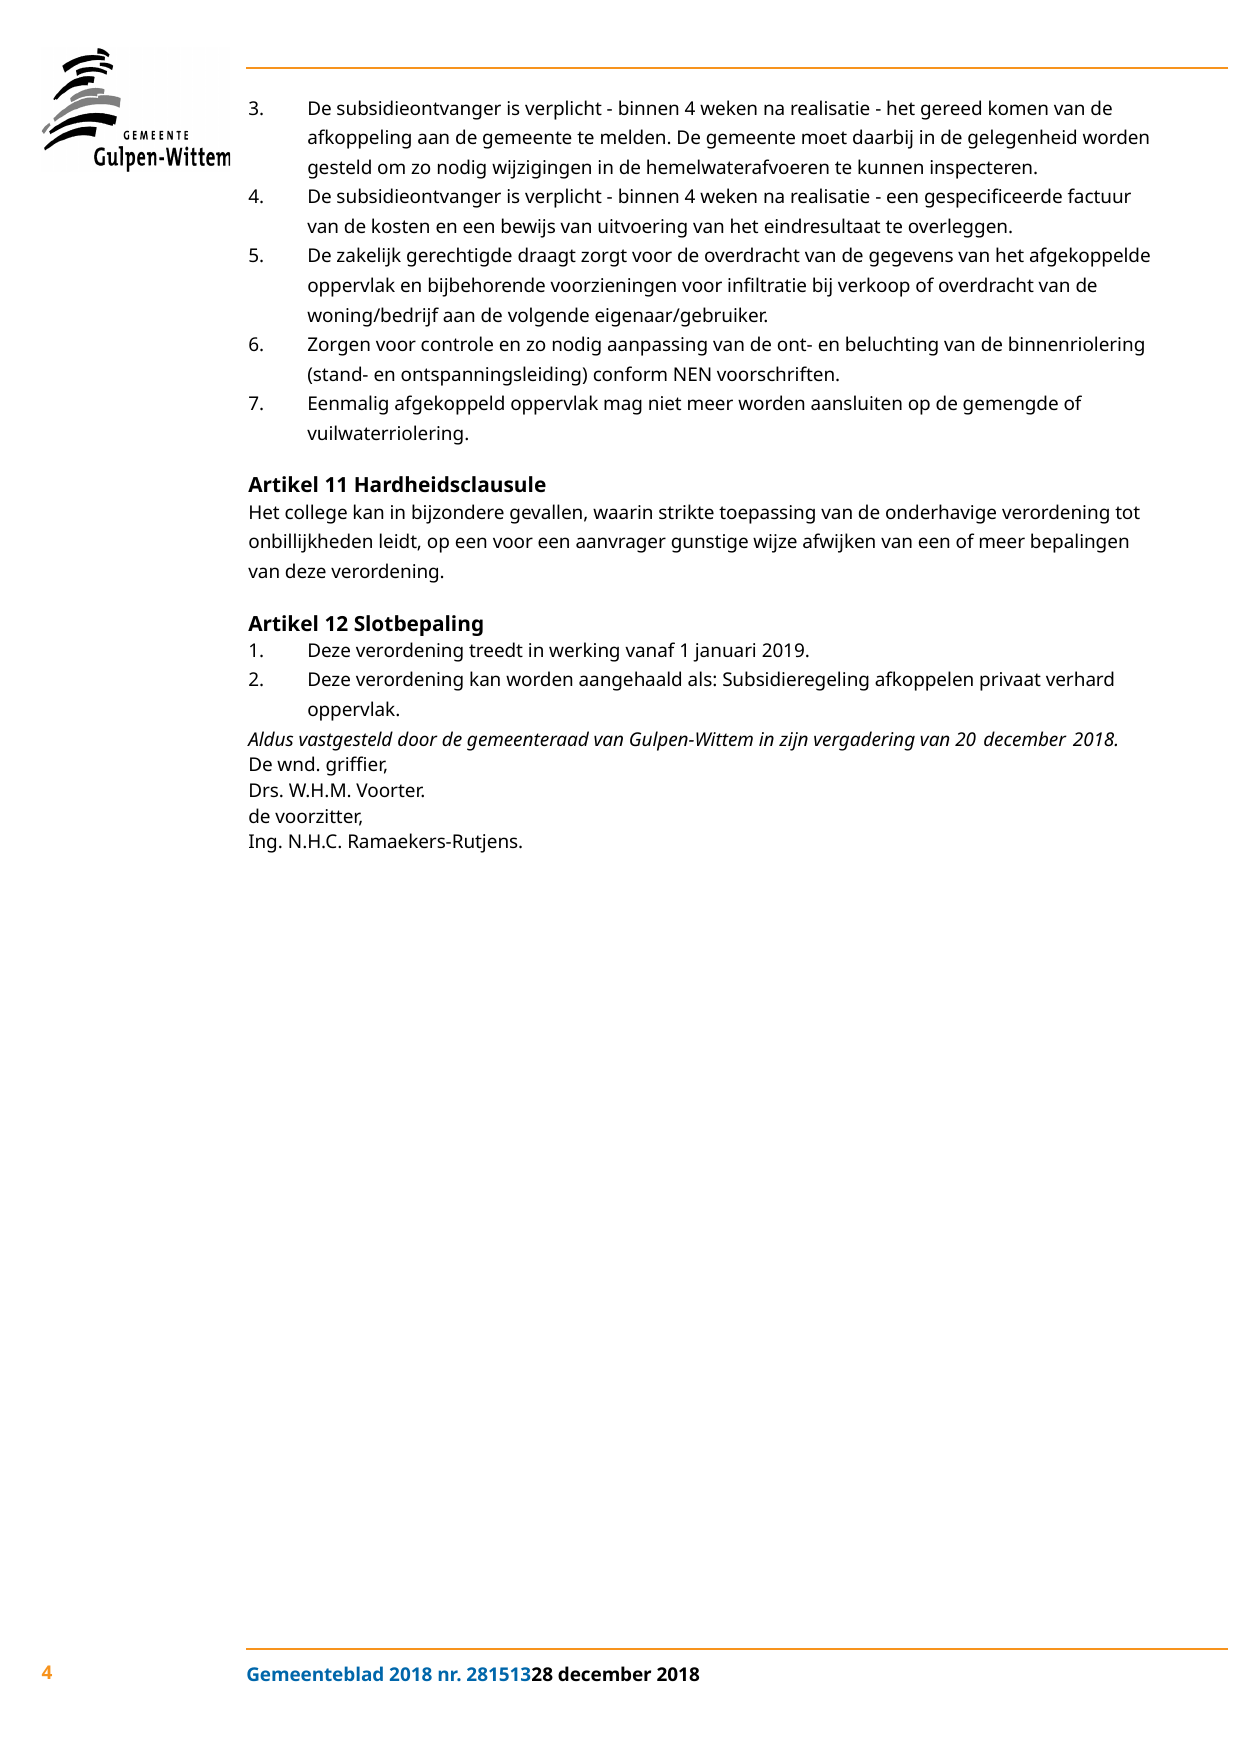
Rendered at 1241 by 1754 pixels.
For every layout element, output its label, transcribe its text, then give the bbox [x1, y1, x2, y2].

text Aldus vastgesteld door de gemeenteraad van Gulpen-Wittem in zijn vergadering van 20 december 2018. [248, 726, 1152, 752]
list Eenmalig afgekoppeld oppervlak mag niet meer worden aansluiten op de gemengde of vuilwaterriolering. [248, 391, 1152, 446]
list Deze verordening kan worden aangehaald als: Subsidieregeling afkoppelen privaat verhard oppervlak. [248, 667, 1152, 722]
text Artikel 12 Slotbepaling [248, 609, 1152, 637]
list De subsidieontvanger is verplicht - binnen 4 weken na realisatie - een gespecificeerde factuur van de kosten en een bewijs van uitvoering van het eindresultaat te overleggen. [248, 183, 1152, 239]
list De zakelijk gerechtigde draagt zorgt voor de overdracht van de gegevens van het afgekoppelde oppervlak en bijbehorende voorzieningen voor infiltratie bij verkoop of overdracht van de woning/bedrijf aan de volgende eigenaar/gebruiker. [248, 243, 1152, 328]
list Deze verordening treedt in werking vanaf 1 januari 2019. [248, 637, 1152, 663]
text Artikel 11 Hardheidsclausule [248, 471, 1152, 499]
list Zorgen voor controle en zo nodig aanpassing van de ont- en beluchting van de binnenriolering (stand- en ontspanningsleiding) conform NEN voorschriften. [248, 331, 1152, 387]
text de voorzitter, [248, 803, 1152, 829]
list De subsidieontvanger is verplicht - binnen 4 weken na realisatie - het gereed komen van de afkoppeling aan de gemeente te melden. De gemeente moet daarbij in de gelegenheid worden gesteld om zo nodig wijzigingen in de hemelwaterafvoeren te kunnen inspecteren. [248, 95, 1152, 180]
text Ing. N.H.C. Ramaekers-Rutjens. [248, 829, 1152, 854]
text De wnd. griffier, [248, 752, 1152, 777]
text Het college kan in bijzondere gevallen, waarin strikte toepassing van de onderhavige verordening tot onbillijkheden leidt, op een voor een aanvrager gunstige wijze afwijken van een of meer bepalingen van deze verordening. [248, 499, 1152, 584]
text Drs. W.H.M. Voorter. [248, 777, 1152, 803]
picture [41, 47, 231, 172]
